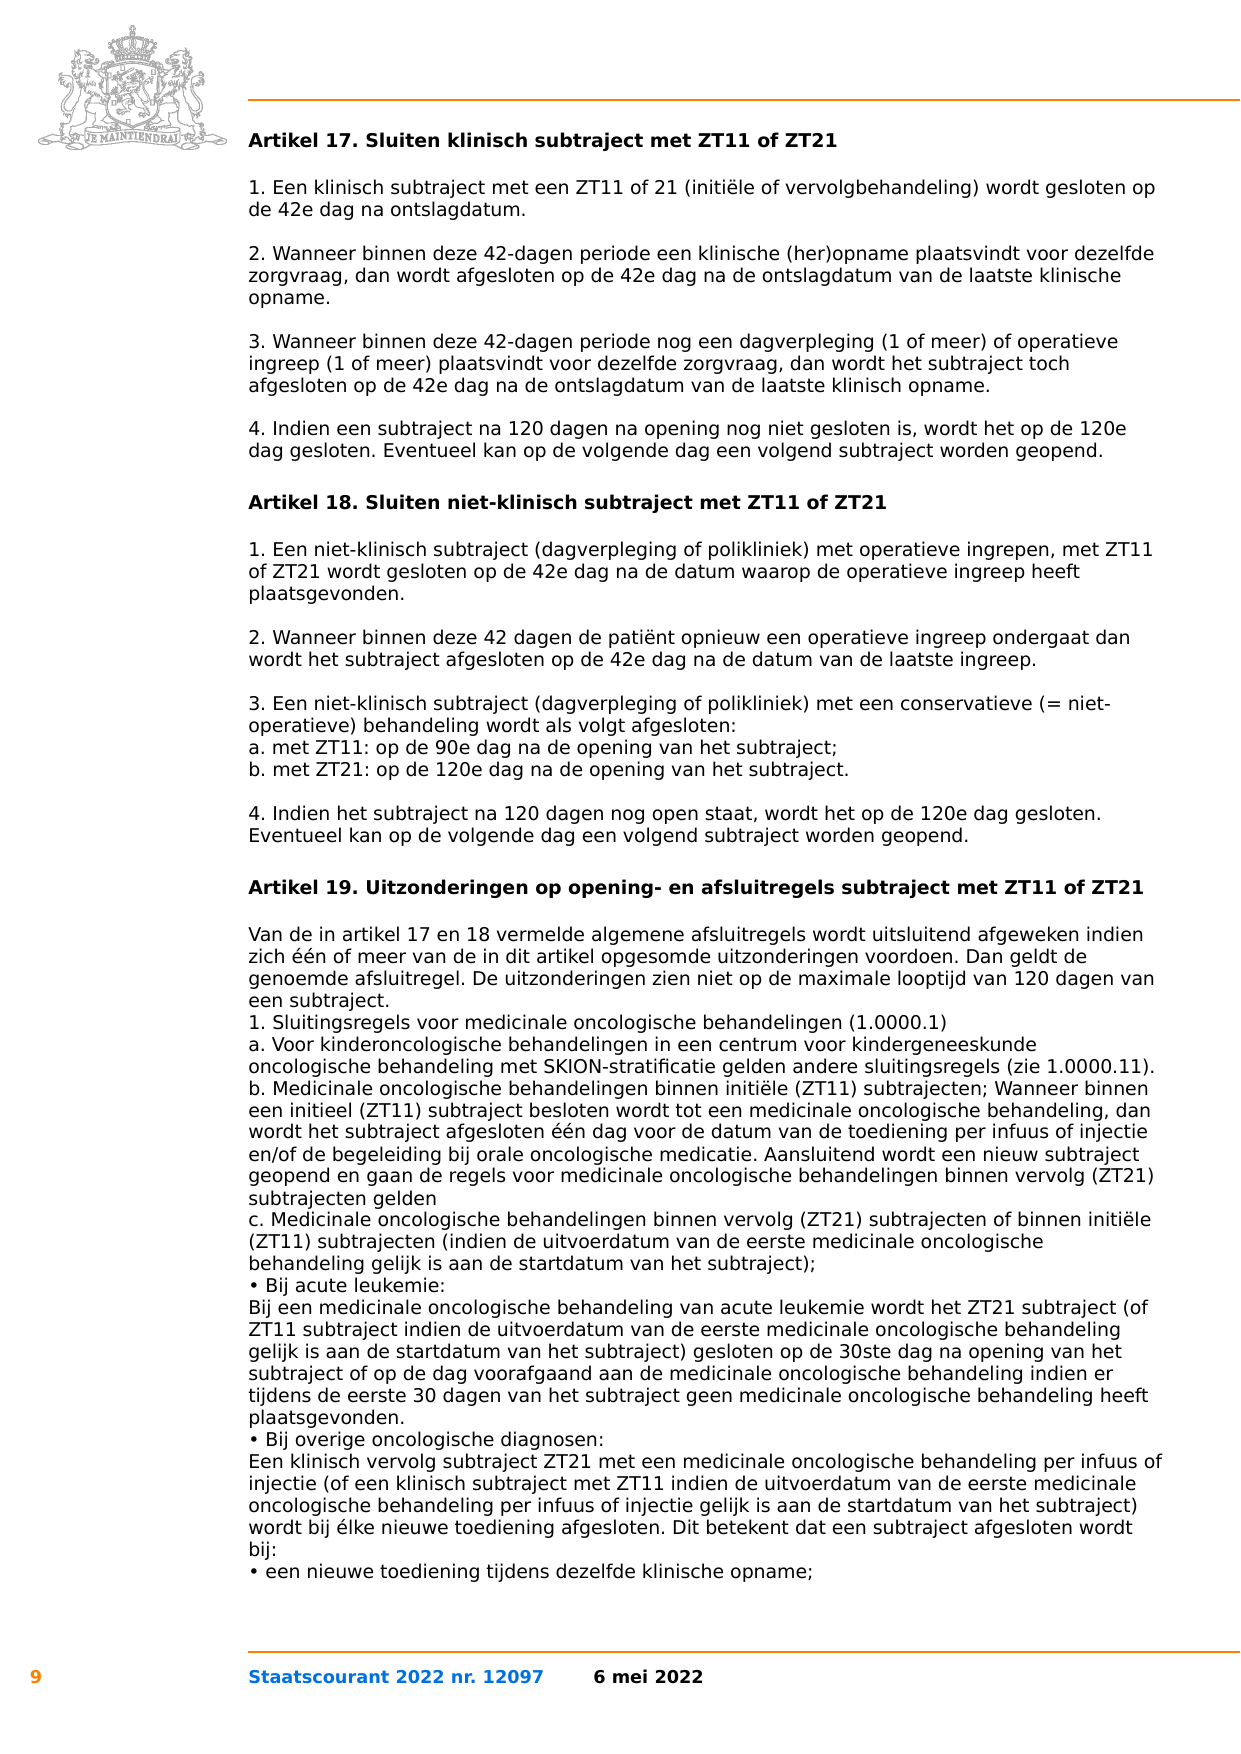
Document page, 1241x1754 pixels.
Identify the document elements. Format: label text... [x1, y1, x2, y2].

picture [38, 25, 227, 150]
subtitle Artikel 18. Sluiten niet-klinisch subtraject met ZT11 of ZT21 [248, 492, 1163, 514]
text 1. Een klinisch subtraject met een ZT11 of 21 (initiële of vervolgbehandeling) wordt gesloten op de 42e dag na ontslagdatum. [248, 177, 1163, 221]
text 2. Wanneer binnen deze 42 dagen de patiënt opnieuw een operatieve ingreep ondergaat dan wordt het subtraject afgesloten op de 42e dag na de datum van de laatste ingreep. [248, 627, 1163, 671]
text a. met ZT11: op de 90e dag na de opening van het subtraject; [248, 737, 1163, 759]
text • een nieuwe toediening tijdens dezelfde klinische opname; [248, 1561, 1163, 1583]
text b. Medicinale oncologische behandelingen binnen initiële (ZT11) subtrajecten; Wanneer binnen een initieel (ZT11) subtraject besloten wordt tot een medicinale oncologische behandeling, dan wordt het subtraject afgesloten één dag voor de datum van de toediening per infuus of injectie en/of de begeleiding bij orale oncologische medicatie. Aansluitend wordt een nieuw subtraject geopend en gaan de regels voor medicinale oncologische behandelingen binnen vervolg (ZT21) subtrajecten gelden [248, 1077, 1163, 1209]
text 2. Wanneer binnen deze 42-dagen periode een klinische (her)opname plaatsvindt voor dezelfde zorgvraag, dan wordt afgesloten op de 42e dag na de ontslagdatum van de laatste klinische opname. [248, 243, 1163, 309]
text 1. Sluitingsregels voor medicinale oncologische behandelingen (1.0000.1) [248, 1012, 1163, 1033]
subtitle Artikel 19. Uitzonderingen op opening- en afsluitregels subtraject met ZT11 of ZT21 [248, 877, 1163, 899]
text c. Medicinale oncologische behandelingen binnen vervolg (ZT21) subtrajecten of binnen initiële (ZT11) subtrajecten (indien de uitvoerdatum van de eerste medicinale oncologische behandeling gelijk is aan de startdatum van het subtraject); [248, 1209, 1163, 1275]
text • Bij overige oncologische diagnosen: [248, 1429, 1163, 1451]
text 4. Indien een subtraject na 120 dagen na opening nog niet gesloten is, wordt het op de 120e dag gesloten. Eventueel kan op de volgende dag een volgend subtraject worden geopend. [248, 418, 1163, 462]
subtitle Artikel 17. Sluiten klinisch subtraject met ZT11 of ZT21 [248, 130, 1163, 152]
text 3. Wanneer binnen deze 42-dagen periode nog een dagverpleging (1 of meer) of operatieve ingreep (1 of meer) plaatsvindt voor dezelfde zorgvraag, dan wordt het subtraject toch afgesloten op de 42e dag na de ontslagdatum van de laatste klinisch opname. [248, 331, 1163, 396]
text 1. Een niet-klinisch subtraject (dagverpleging of polikliniek) met operatieve ingrepen, met ZT11 of ZT21 wordt gesloten op de 42e dag na de datum waarop de operatieve ingreep heeft plaatsgevonden. [248, 539, 1163, 605]
text Een klinisch vervolg subtraject ZT21 met een medicinale oncologische behandeling per infuus of injectie (of een klinisch subtraject met ZT11 indien de uitvoerdatum van de eerste medicinale oncologische behandeling per infuus of injectie gelijk is aan de startdatum van het subtraject) wordt bij élke nieuwe toediening afgesloten. Dit betekent dat een subtraject afgesloten wordt bij: [248, 1451, 1163, 1561]
text 4. Indien het subtraject na 120 dagen nog open staat, wordt het op de 120e dag gesloten. Eventueel kan op de volgende dag een volgend subtraject worden geopend. [248, 803, 1163, 847]
text b. met ZT21: op de 120e dag na de opening van het subtraject. [248, 759, 1163, 781]
text Van de in artikel 17 en 18 vermelde algemene afsluitregels wordt uitsluitend afgeweken indien zich één of meer van de in dit artikel opgesomde uitzonderingen voordoen. Dan geldt de genoemde afsluitregel. De uitzonderingen zien niet op de maximale looptijd van 120 dagen van een subtraject. [248, 924, 1163, 1012]
text 3. Een niet-klinisch subtraject (dagverpleging of polikliniek) met een conservatieve (= niet-operatieve) behandeling wordt als volgt afgesloten: [248, 693, 1163, 737]
text Bij een medicinale oncologische behandeling van acute leukemie wordt het ZT21 subtraject (of ZT11 subtraject indien de uitvoerdatum van de eerste medicinale oncologische behandeling gelijk is aan de startdatum van het subtraject) gesloten op de 30ste dag na opening van het subtraject of op de dag voorafgaand aan de medicinale oncologische behandeling indien er tijdens de eerste 30 dagen van het subtraject geen medicinale oncologische behandeling heeft plaatsgevonden. [248, 1297, 1163, 1429]
text • Bij acute leukemie: [248, 1275, 1163, 1297]
text a. Voor kinderoncologische behandelingen in een centrum voor kindergeneeskunde oncologische behandeling met SKION-stratificatie gelden andere sluitingsregels (zie 1.0000.11). [248, 1033, 1163, 1077]
